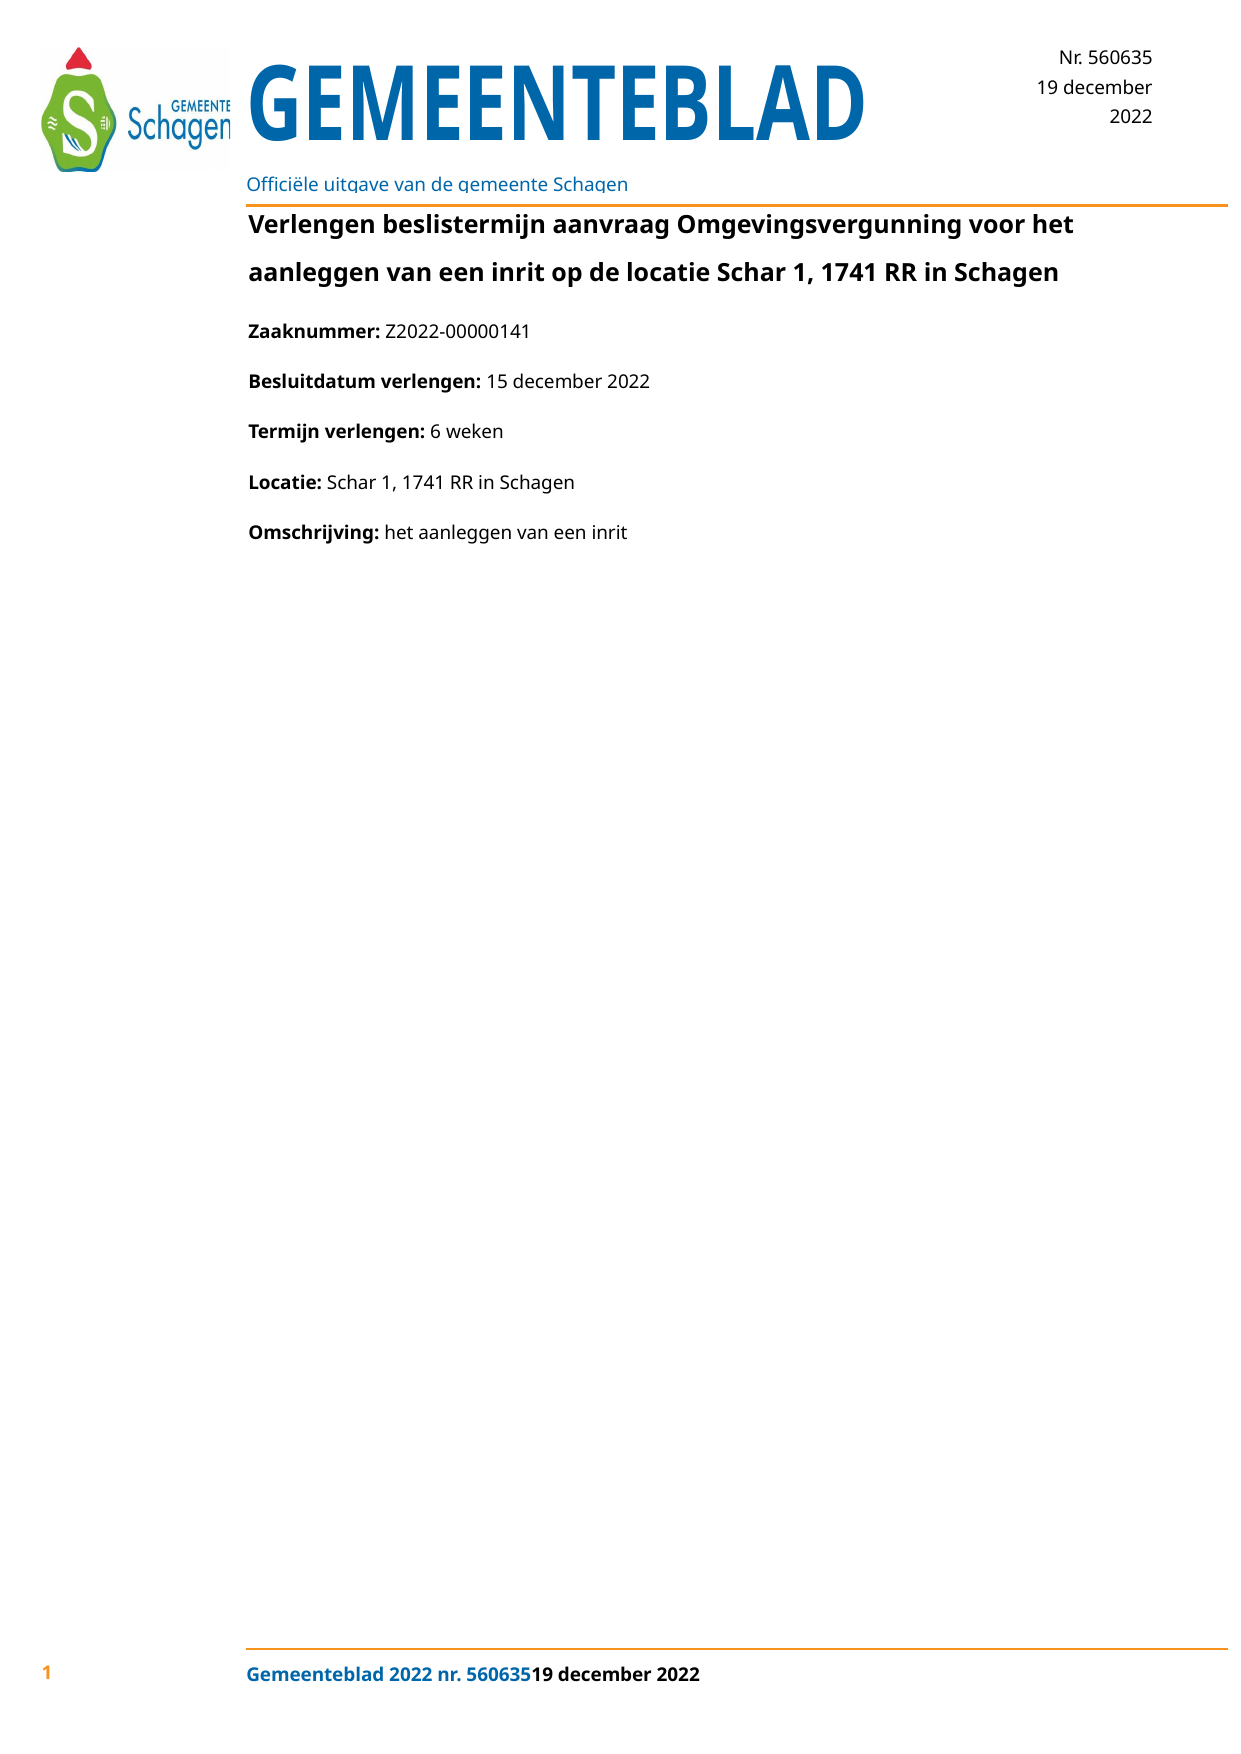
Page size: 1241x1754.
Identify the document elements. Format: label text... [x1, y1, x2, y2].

text Omschrijving: het aanleggen van een inrit [248, 519, 1152, 545]
text Termijn verlengen: 6 weken [248, 419, 1152, 444]
text Locatie: Schar 1, 1741 RR in Schagen [248, 469, 1152, 495]
text Zaaknummer: Z2022-00000141 [248, 318, 1152, 344]
text Besluitdatum verlengen: 15 december 2022 [248, 368, 1152, 394]
picture [41, 47, 231, 172]
text Verlengen beslistermijn aanvraag Omgevingsvergunning voor het aanleggen van een inrit op de locatie Schar 1, 1741 RR in Schagen [248, 207, 1152, 288]
